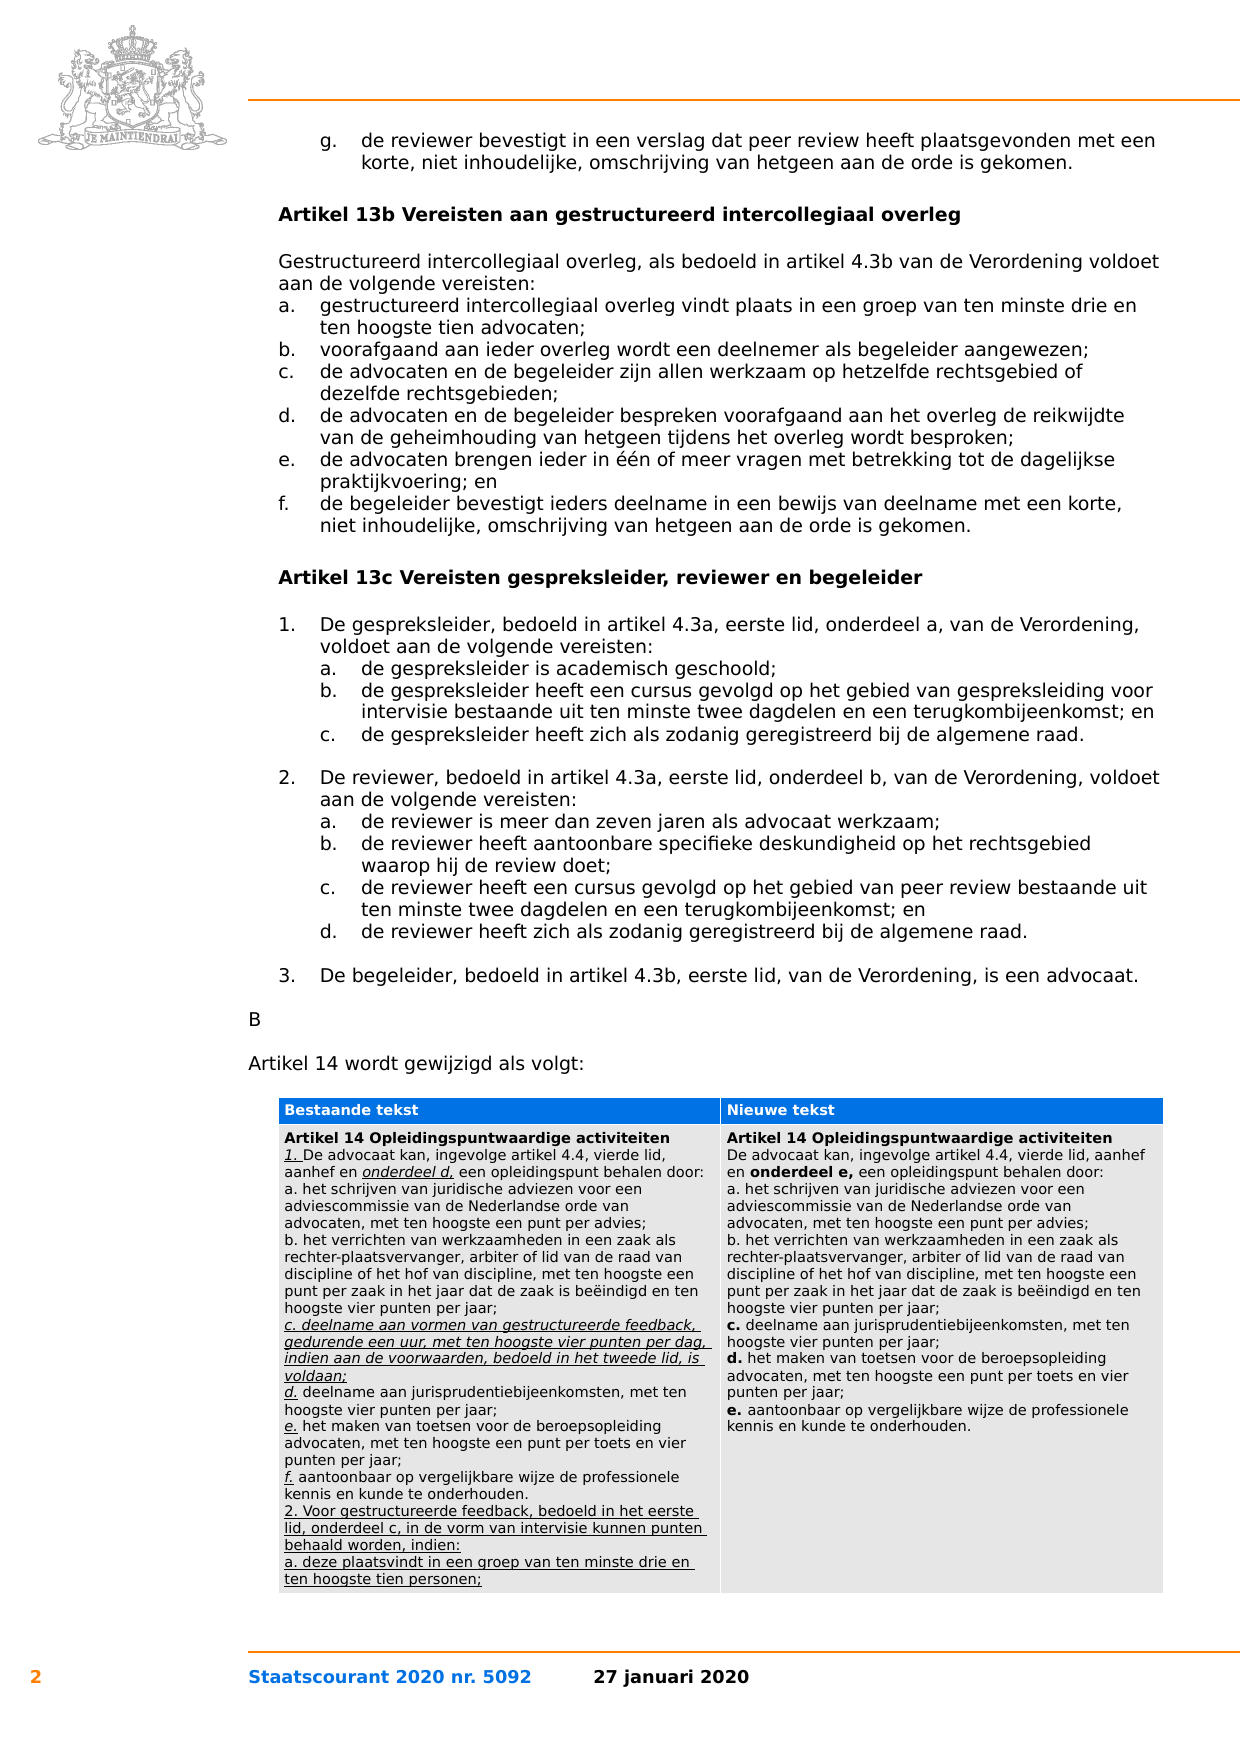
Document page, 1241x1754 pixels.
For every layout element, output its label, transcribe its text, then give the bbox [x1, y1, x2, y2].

text e. de advocaten brengen ieder in één of meer vragen met betrekking tot de dagelijkse praktijkvoering; en [278, 449, 1163, 493]
text c. de gespreksleider heeft zich als zodanig geregistreerd bij de algemene raad. [319, 723, 1163, 745]
text B [248, 1009, 1163, 1031]
text b. voorafgaand aan ieder overleg wordt een deelnemer als begeleider aangewezen; [278, 339, 1163, 361]
text b. de reviewer heeft aantoonbare specifieke deskundigheid op het rechtsgebied waarop hij de review doet; [319, 833, 1163, 877]
text 3. De begeleider, bedoeld in artikel 4.3b, eerste lid, van de Verordening, is een advocaat. [278, 965, 1163, 987]
text Gestructureerd intercollegiaal overleg, als bedoeld in artikel 4.3b van de Verordening voldoet aan de volgende vereisten: [278, 251, 1163, 295]
table_cell Artikel 14 Opleidingspuntwaardige activiteiten De advocaat kan, ingevolge artikel 4.4, vierde lid, aanhef en onderdeel e, een opleidingspunt behalen door: a. het schrijven van juridische adviezen voor een adviescommissie van de Nederlandse orde van advocaten, met ten hoogste een punt per advies; b. het verrichten van werkzaamheden in een zaak als rechter-plaatsvervanger, arbiter of lid van de raad van discipline of het hof van discipline, met ten hoogste een punt per zaak in het jaar dat de zaak is beëindigd en ten hoogste vier punten per jaar; c. deelname aan jurisprudentiebijeenkomsten, met ten hoogste vier punten per jaar; d. het maken van toetsen voor de beroepsopleiding advocaten, met ten hoogste een punt per toets en vier punten per jaar; e. aantoonbaar op vergelijkbare wijze de professionele kennis en kunde te onderhouden. [721, 1125, 1163, 1593]
text a. gestructureerd intercollegiaal overleg vindt plaats in een groep van ten minste drie en ten hoogste tien advocaten; [278, 295, 1163, 339]
table_header Bestaande tekst [279, 1098, 720, 1124]
picture [38, 25, 227, 150]
text c. de advocaten en de begeleider zijn allen werkzaam op hetzelfde rechtsgebied of dezelfde rechtsgebieden; [278, 361, 1163, 405]
text a. de reviewer is meer dan zeven jaren als advocaat werkzaam; [319, 811, 1163, 833]
text f. de begeleider bevestigt ieders deelname in een bewijs van deelname met een korte, niet inhoudelijke, omschrijving van hetgeen aan de orde is gekomen. [278, 493, 1163, 537]
text 2. De reviewer, bedoeld in artikel 4.3a, eerste lid, onderdeel b, van de Verordening, voldoet aan de volgende vereisten: [278, 767, 1163, 811]
text c. de reviewer heeft een cursus gevolgd op het gebied van peer review bestaande uit ten minste twee dagdelen en een terugkombijeenkomst; en [319, 877, 1163, 921]
text d. de advocaten en de begeleider bespreken voorafgaand aan het overleg de reikwijdte van de geheimhouding van hetgeen tijdens het overleg wordt besproken; [278, 405, 1163, 449]
subtitle Artikel 13c Vereisten gespreksleider, reviewer en begeleider [278, 567, 1163, 588]
text d. de reviewer heeft zich als zodanig geregistreerd bij de algemene raad. [319, 921, 1163, 943]
text 1. De gespreksleider, bedoeld in artikel 4.3a, eerste lid, onderdeel a, van de Verordening, voldoet aan de volgende vereisten: [278, 613, 1163, 657]
table_cell Artikel 14 Opleidingspuntwaardige activiteiten 1. De advocaat kan, ingevolge artikel 4.4, vierde lid, aanhef en onderdeel d, een opleidingspunt behalen door: a. het schrijven van juridische adviezen voor een adviescommissie van de Nederlandse orde van advocaten, met ten hoogste een punt per advies; b. het verrichten van werkzaamheden in een zaak als rechter-plaatsvervanger, arbiter of lid van de raad van discipline of het hof van discipline, met ten hoogste een punt per zaak in het jaar dat de zaak is beëindigd en ten hoogste vier punten per jaar; c. deelname aan vormen van gestructureerde feedback, gedurende een uur, met ten hoogste vier punten per dag, indien aan de voorwaarden, bedoeld in het tweede lid, is voldaan; d. deelname aan jurisprudentiebijeenkomsten, met ten hoogste vier punten per jaar; e. het maken van toetsen voor de beroepsopleiding advocaten, met ten hoogste een punt per toets en vier punten per jaar; f. aantoonbaar op vergelijkbare wijze de professionele kennis en kunde te onderhouden. 2. Voor gestructureerde feedback, bedoeld in het eerste lid, onderdeel c, in de vorm van intervisie kunnen punten behaald worden, indien: a. deze plaatsvindt in een groep van ten minste drie en ten hoogste tien personen; [279, 1125, 720, 1593]
text a. de gespreksleider is academisch geschoold; [319, 657, 1163, 679]
table_header Nieuwe tekst [721, 1098, 1163, 1124]
text g. de reviewer bevestigt in een verslag dat peer review heeft plaatsgevonden met een korte, niet inhoudelijke, omschrijving van hetgeen aan de orde is gekomen. [319, 130, 1163, 174]
subtitle Artikel 13b Vereisten aan gestructureerd intercollegiaal overleg [278, 204, 1163, 226]
text b. de gespreksleider heeft een cursus gevolgd op het gebied van gespreksleiding voor intervisie bestaande uit ten minste twee dagdelen en een terugkombijeenkomst; en [319, 679, 1163, 723]
text Artikel 14 wordt gewijzigd als volgt: [248, 1053, 1163, 1075]
